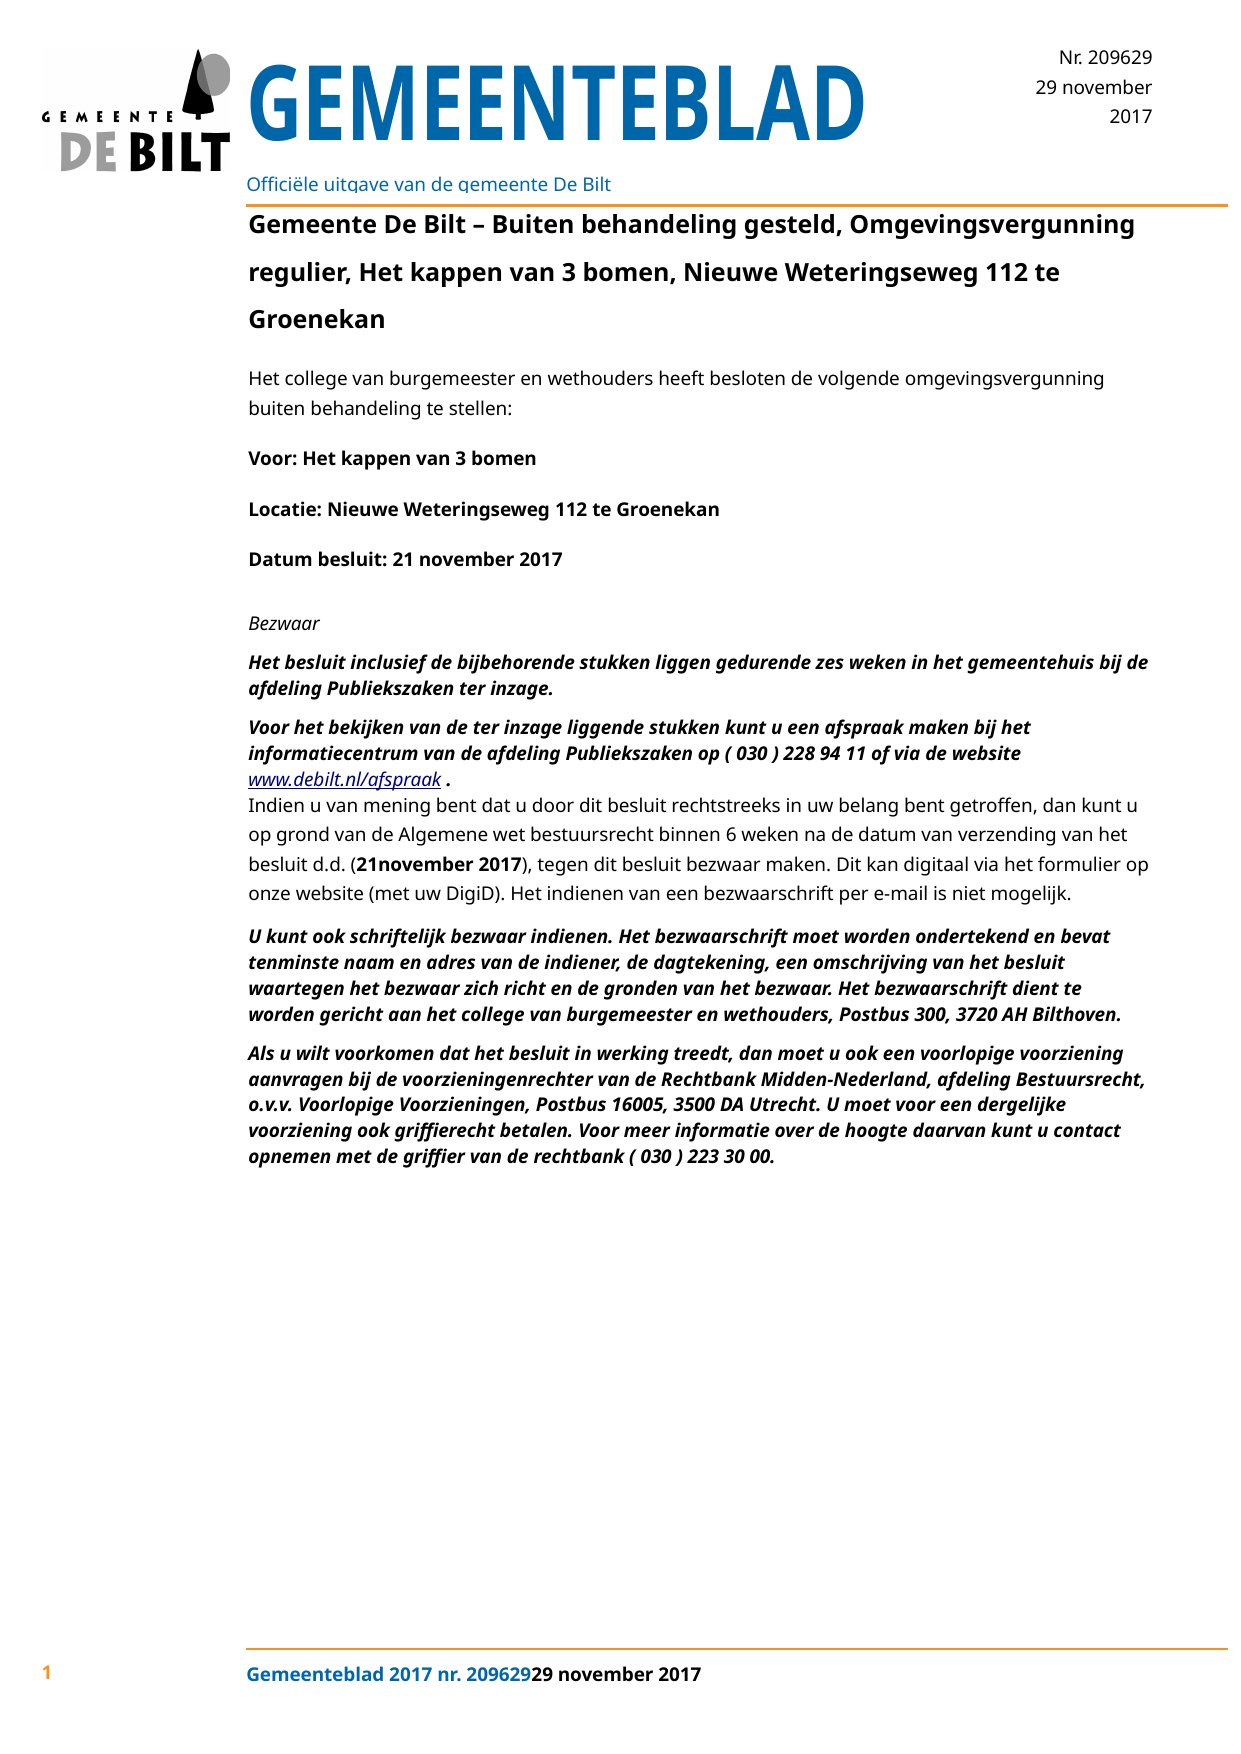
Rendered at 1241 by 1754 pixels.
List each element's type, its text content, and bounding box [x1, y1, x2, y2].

text Bezwaar [248, 610, 1152, 636]
picture [41, 47, 231, 172]
text Voor het bekijken van de ter inzage liggende stukken kunt u een afspraak maken bij het informatiecentrum van de afdeling Publiekszaken op ( 030 ) 228 94 11 of via de website www.debilt.nl/afspraak . [248, 714, 1152, 792]
text U kunt ook schriftelijk bezwaar indienen. Het bezwaarschrift moet worden ondertekend en bevat tenminste naam en adres van de indiener, de dagtekening, een omschrijving van het besluit waartegen het bezwaar zich richt en de gronden van het bezwaar. Het bezwaarschrift dient te worden gericht aan het college van burgemeester en wethouders, Postbus 300, 3720 AH Bilthoven. [248, 924, 1152, 1027]
text Het college van burgemeester en wethouders heeft besloten de volgende omgevingsvergunning buiten behandeling te stellen: [248, 366, 1152, 421]
text Locatie: Nieuwe Weteringseweg 112 te Groenekan [248, 496, 1152, 522]
text Voor: Het kappen van 3 bomen [248, 446, 1152, 471]
text Gemeente De Bilt – Buiten behandeling gesteld, Omgevingsvergunning regulier, Het kappen van 3 bomen, Nieuwe Weteringseweg 112 te Groenekan [248, 207, 1152, 336]
text Indien u van mening bent dat u door dit besluit rechtstreeks in uw belang bent getroffen, dan kunt u op grond van de Algemene wet bestuursrecht binnen 6 weken na de datum van verzending van het besluit d.d. (21november 2017), tegen dit besluit bezwaar maken. Dit kan digitaal via het formulier op onze website (met uw DigiD). Het indienen van een bezwaarschrift per e-mail is niet mogelijk. [248, 792, 1152, 906]
text Als u wilt voorkomen dat het besluit in werking treedt, dan moet u ook een voorlopige voorziening aanvragen bij de voorzieningenrechter van de Rechtbank Midden-Nederland, afdeling Bestuursrecht, o.v.v. Voorlopige Voorzieningen, Postbus 16005, 3500 DA Utrecht. U moet voor een dergelijke voorziening ook griffierecht betalen. Voor meer informatie over de hoogte daarvan kunt u contact opnemen met de griffier van de rechtbank ( 030 ) 223 30 00. [248, 1040, 1152, 1169]
text Het besluit inclusief de bijbehorende stukken liggen gedurende zes weken in het gemeentehuis bij de afdeling Publiekszaken ter inzage. [248, 649, 1152, 701]
text Datum besluit: 21 november 2017 [248, 546, 1152, 572]
